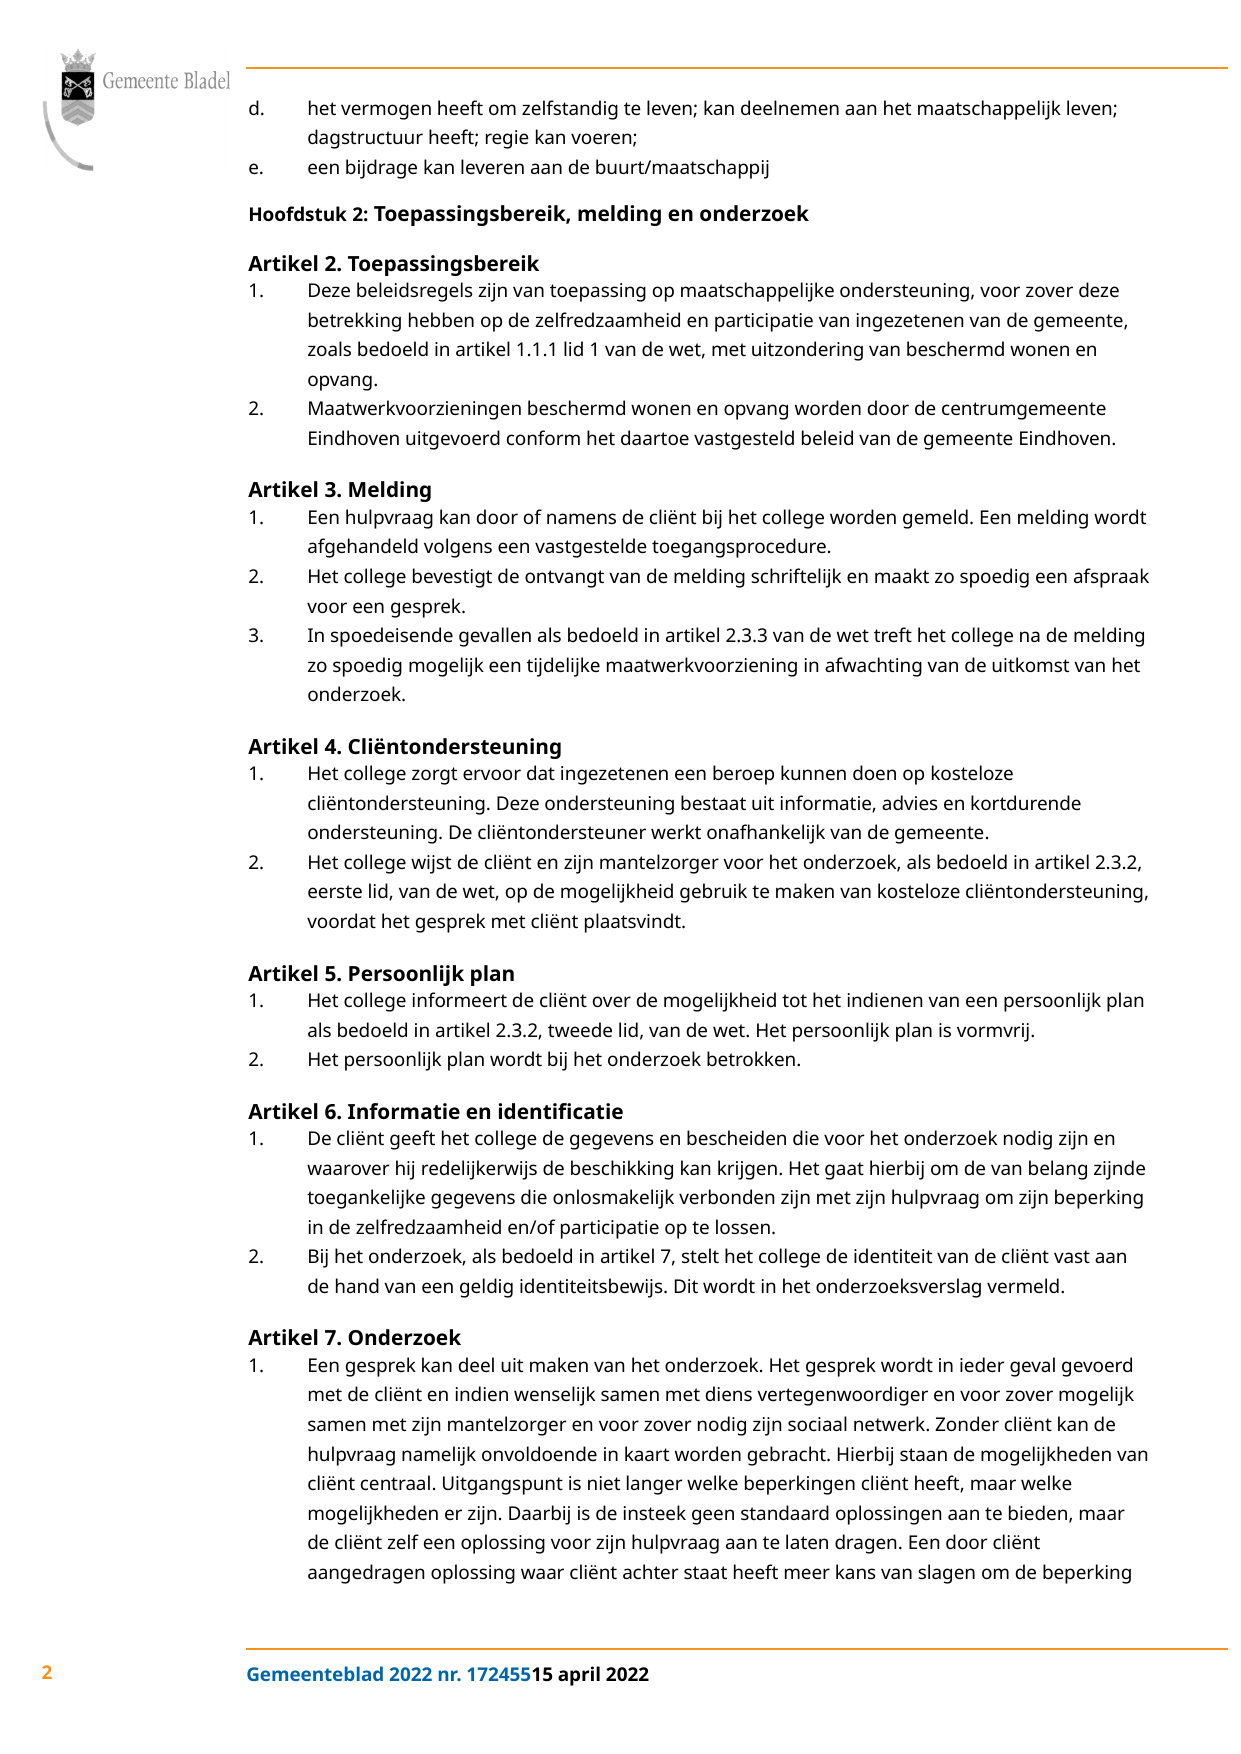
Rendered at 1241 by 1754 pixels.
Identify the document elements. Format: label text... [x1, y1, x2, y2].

list het vermogen heeft om zelfstandig te leven; kan deelnemen aan het maatschappelijk leven; dagstructuur heeft; regie kan voeren; [248, 95, 1152, 150]
text Hoofdstuk 2: Toepassingsbereik, melding en onderzoek [248, 199, 1152, 228]
list Deze beleidsregels zijn van toepassing op maatschappelijke ondersteuning, voor zover deze betrekking hebben op de zelfredzaamheid en participatie van ingezetenen van de gemeente, zoals bedoeld in artikel 1.1.1 lid 1 van de wet, met uitzondering van beschermd wonen en opvang. [248, 277, 1152, 392]
list Het persoonlijk plan wordt bij het onderzoek betrokken. [248, 1046, 1152, 1072]
text Artikel 5. Persoonlijk plan [248, 959, 1152, 987]
text Artikel 2. Toepassingsbereik [248, 249, 1152, 277]
list Bij het onderzoek, als bedoeld in artikel 7, stelt het college de identiteit van de cliënt vast aan de hand van een geldig identiteitsbewijs. Dit wordt in het onderzoeksverslag vermeld. [248, 1243, 1152, 1299]
list Het college wijst de cliënt en zijn mantelzorger voor het onderzoek, als bedoeld in artikel 2.3.2, eerste lid, van de wet, op de mogelijkheid gebruik te maken van kosteloze cliëntondersteuning, voordat het gesprek met cliënt plaatsvindt. [248, 849, 1152, 934]
list De cliënt geeft het college de gegevens en bescheiden die voor het onderzoek nodig zijn en waarover hij redelijkerwijs de beschikking kan krijgen. Het gaat hierbij om de van belang zijnde toegankelijke gegevens die onlosmakelijk verbonden zijn met zijn hulpvraag om zijn beperking in de zelfredzaamheid en/of participatie op te lossen. [248, 1125, 1152, 1240]
list Een gesprek kan deel uit maken van het onderzoek. Het gesprek wordt in ieder geval gevoerd met de cliënt en indien wenselijk samen met diens vertegenwoordiger en voor zover mogelijk samen met zijn mantelzorger en voor zover nodig zijn sociaal netwerk. Zonder cliënt kan de hulpvraag namelijk onvoldoende in kaart worden gebracht. Hierbij staan de mogelijkheden van cliënt centraal. Uitgangspunt is niet langer welke beperkingen cliënt heeft, maar welke mogelijkheden er zijn. Daarbij is de insteek geen standaard oplossingen aan te bieden, maar de cliënt zelf een oplossing voor zijn hulpvraag aan te laten dragen. Een door cliënt aangedragen oplossing waar cliënt achter staat heeft meer kans van slagen om de beperking [248, 1352, 1152, 1585]
list een bijdrage kan leveren aan de buurt/maatschappij [248, 154, 1152, 180]
list Het college zorgt ervoor dat ingezetenen een beroep kunnen doen op kosteloze cliëntondersteuning. Deze ondersteuning bestaat uit informatie, advies en kortdurende ondersteuning. De cliëntondersteuner werkt onafhankelijk van de gemeente. [248, 760, 1152, 845]
text Artikel 3. Melding [248, 476, 1152, 504]
list Het college informeert de cliënt over de mogelijkheid tot het indienen van een persoonlijk plan als bedoeld in artikel 2.3.2, tweede lid, van de wet. Het persoonlijk plan is vormvrij. [248, 987, 1152, 1042]
list In spoedeisende gevallen als bedoeld in artikel 2.3.3 van de wet treft het college na de melding zo spoedig mogelijk een tijdelijke maatwerkvoorziening in afwachting van de uitkomst van het onderzoek. [248, 622, 1152, 707]
text Artikel 4. Cliëntondersteuning [248, 732, 1152, 760]
text Artikel 6. Informatie en identificatie [248, 1097, 1152, 1125]
list Maatwerkvoorzieningen beschermd wonen en opvang worden door de centrumgemeente Eindhoven uitgevoerd conform het daartoe vastgesteld beleid van de gemeente Eindhoven. [248, 396, 1152, 451]
list Een hulpvraag kan door of namens de cliënt bij het college worden gemeld. Een melding wordt afgehandeld volgens een vastgestelde toegangsprocedure. [248, 504, 1152, 559]
text Artikel 7. Onderzoek [248, 1323, 1152, 1352]
picture [41, 47, 231, 172]
list Het college bevestigt de ontvangt van de melding schriftelijk en maakt zo spoedig een afspraak voor een gesprek. [248, 563, 1152, 618]
